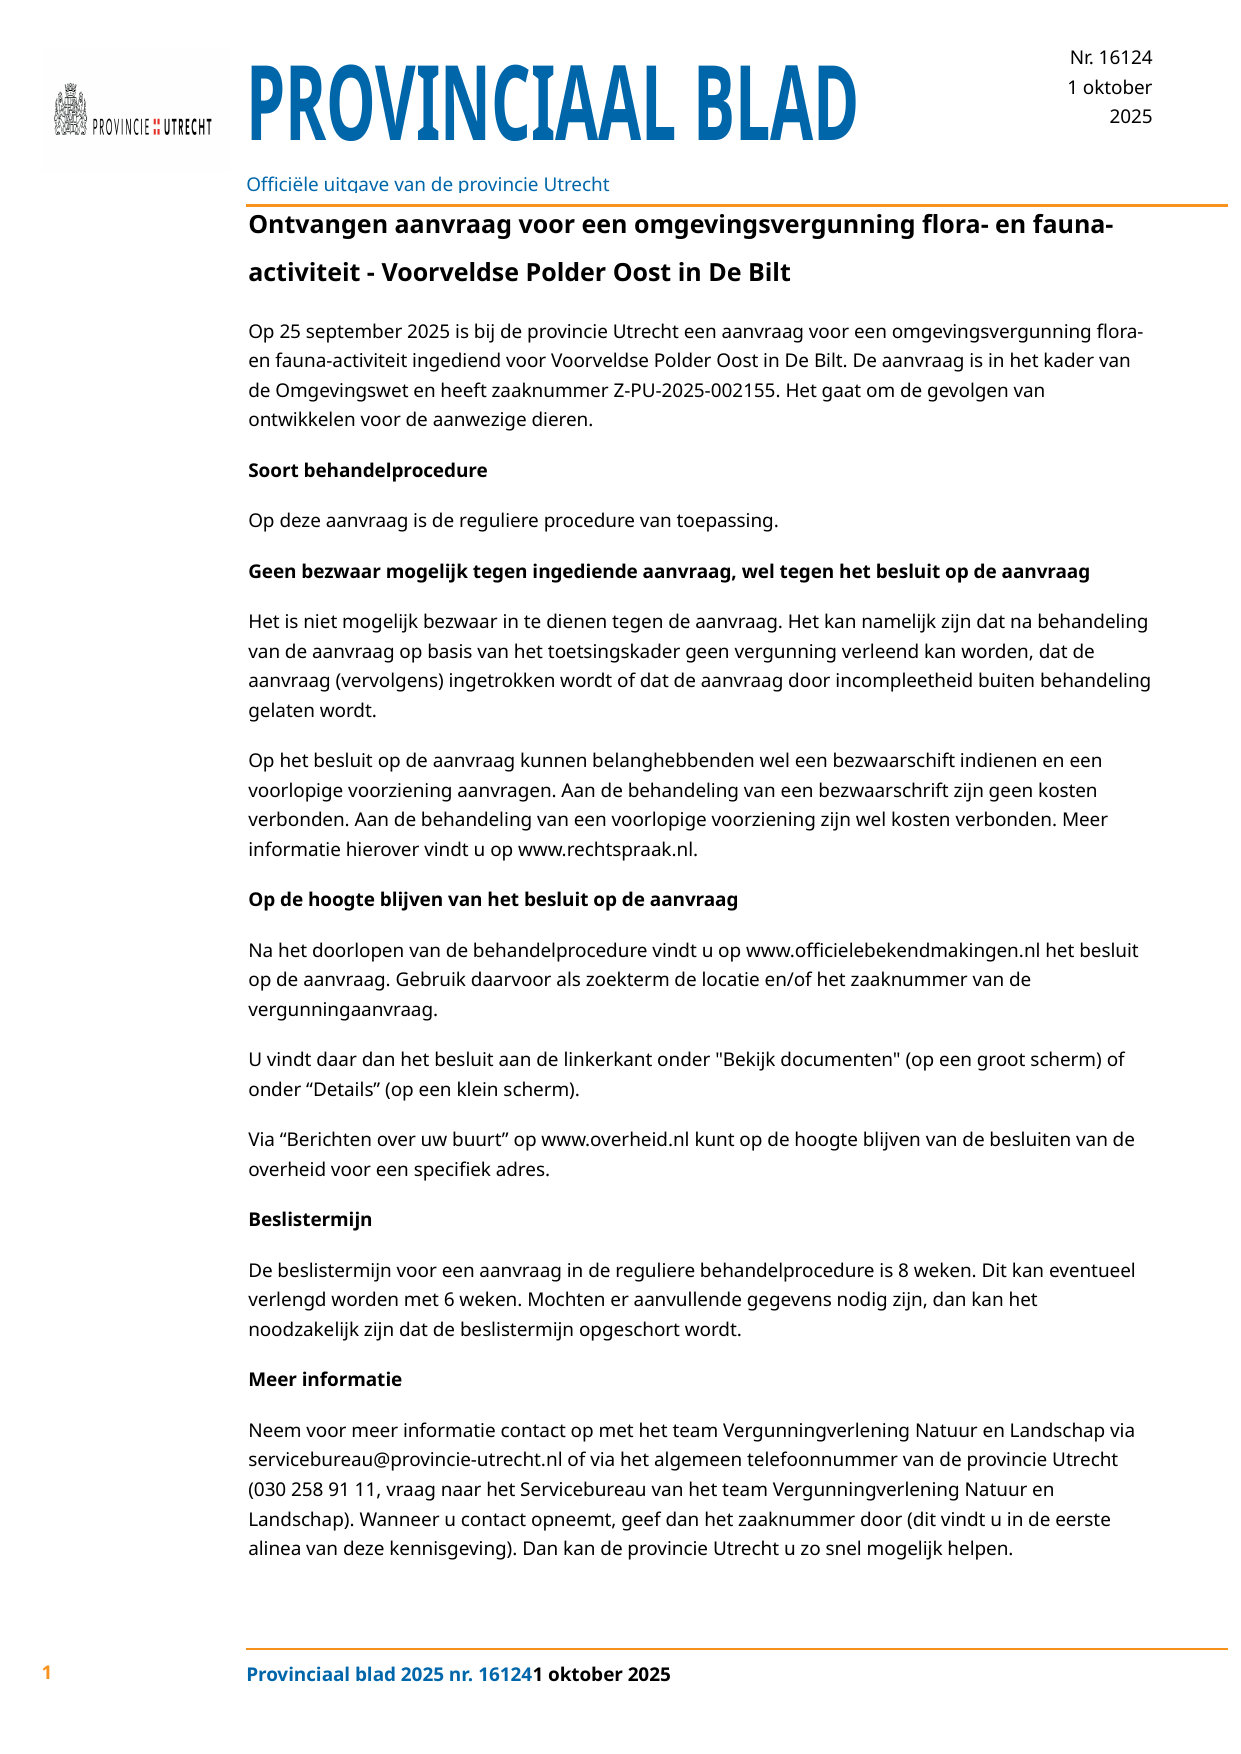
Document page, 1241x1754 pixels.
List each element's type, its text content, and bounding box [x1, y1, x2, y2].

text Het is niet mogelijk bezwaar in te dienen tegen de aanvraag. Het kan namelijk zijn dat na behandeling van de aanvraag op basis van het toetsingskader geen vergunning verleend kan worden, dat de aanvraag (vervolgens) ingetrokken wordt of dat de aanvraag door incompleetheid buiten behandeling gelaten wordt. [248, 608, 1152, 723]
text U vindt daar dan het besluit aan de linkerkant onder "Bekijk documenten" (op een groot scherm) of onder “Details” (op een klein scherm). [248, 1047, 1152, 1102]
text Op de hoogte blijven van het besluit op de aanvraag [248, 887, 1152, 912]
text Beslistermijn [248, 1207, 1152, 1232]
text Neem voor meer informatie contact op met het team Vergunningverlening Natuur en Landschap via servicebureau@provincie-utrecht.nl of via het algemeen telefoonnummer van de provincie Utrecht (030 258 91 11, vraag naar het Servicebureau van het team Vergunningverlening Natuur en Landschap). Wanneer u contact opneemt, geef dan het zaaknummer door (dit vindt u in de eerste alinea van deze kennisgeving). Dan kan de provincie Utrecht u zo snel mogelijk helpen. [248, 1417, 1152, 1561]
text Ontvangen aanvraag voor een omgevingsvergunning flora- en fauna-activiteit - Voorveldse Polder Oost in De Bilt [248, 207, 1152, 288]
text De beslistermijn voor een aanvraag in de reguliere behandelprocedure is 8 weken. Dit kan eventueel verlengd worden met 6 weken. Mochten er aanvullende gegevens nodig zijn, dan kan het noodzakelijk zijn dat de beslistermijn opgeschort wordt. [248, 1257, 1152, 1342]
text Meer informatie [248, 1367, 1152, 1392]
text Op deze aanvraag is de reguliere procedure van toepassing. [248, 507, 1152, 533]
picture [41, 47, 231, 172]
text Geen bezwaar mogelijk tegen ingediende aanvraag, wel tegen het besluit op de aanvraag [248, 558, 1152, 584]
text Op het besluit op de aanvraag kunnen belanghebbenden wel een bezwaarschift indienen en een voorlopige voorziening aanvragen. Aan de behandeling van een bezwaarschrift zijn geen kosten verbonden. Aan de behandeling van een voorlopige voorziening zijn wel kosten verbonden. Meer informatie hierover vindt u op www.rechtspraak.nl. [248, 747, 1152, 862]
text Soort behandelprocedure [248, 457, 1152, 483]
text Via “Berichten over uw buurt” op www.overheid.nl kunt op de hoogte blijven van de besluiten van de overheid voor een specifiek adres. [248, 1127, 1152, 1182]
text Op 25 september 2025 is bij de provincie Utrecht een aanvraag voor een omgevingsvergunning flora- en fauna-activiteit ingediend voor Voorveldse Polder Oost in De Bilt. De aanvraag is in het kader van de Omgevingswet en heeft zaaknummer Z-PU-2025-002155. Het gaat om de gevolgen van ontwikkelen voor de aanwezige dieren. [248, 318, 1152, 432]
text Na het doorlopen van de behandelprocedure vindt u op www.officielebekendmakingen.nl het besluit op de aanvraag. Gebruik daarvoor als zoekterm de locatie en/of het zaaknummer van de vergunningaanvraag. [248, 937, 1152, 1022]
